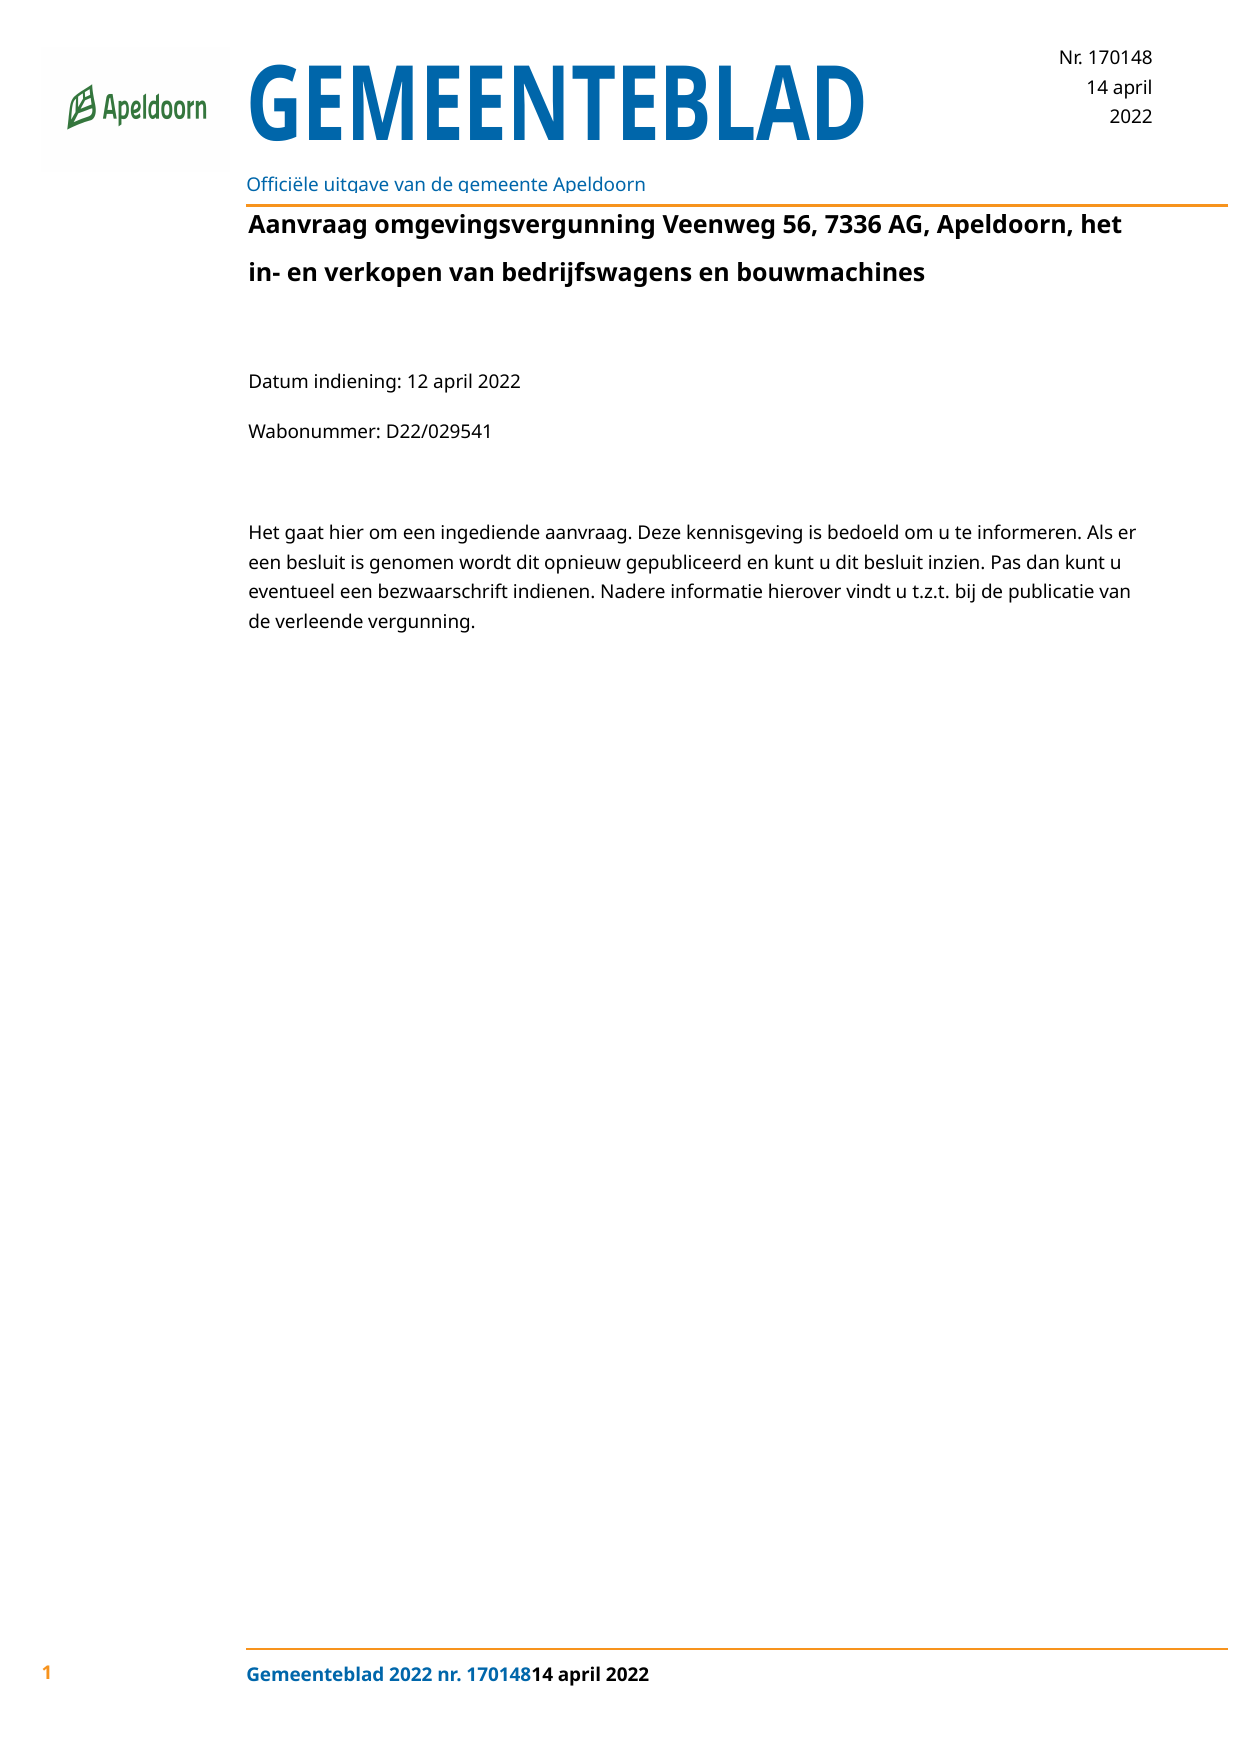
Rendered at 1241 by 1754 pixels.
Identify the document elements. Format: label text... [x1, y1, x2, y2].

text Datum indiening: 12 april 2022 [248, 368, 1152, 394]
picture [41, 47, 231, 172]
text Wabonummer: D22/029541 [248, 419, 1152, 444]
text Aanvraag omgevingsvergunning Veenweg 56, 7336 AG, Apeldoorn, het in- en verkopen van bedrijfswagens en bouwmachines [248, 207, 1152, 288]
text Het gaat hier om een ingediende aanvraag. Deze kennisgeving is bedoeld om u te informeren. Als er een besluit is genomen wordt dit opnieuw gepubliceerd en kunt u dit besluit inzien. Pas dan kunt u eventueel een bezwaarschrift indienen. Nadere informatie hierover vindt u t.z.t. bij de publicatie van de verleende vergunning. [248, 519, 1152, 634]
